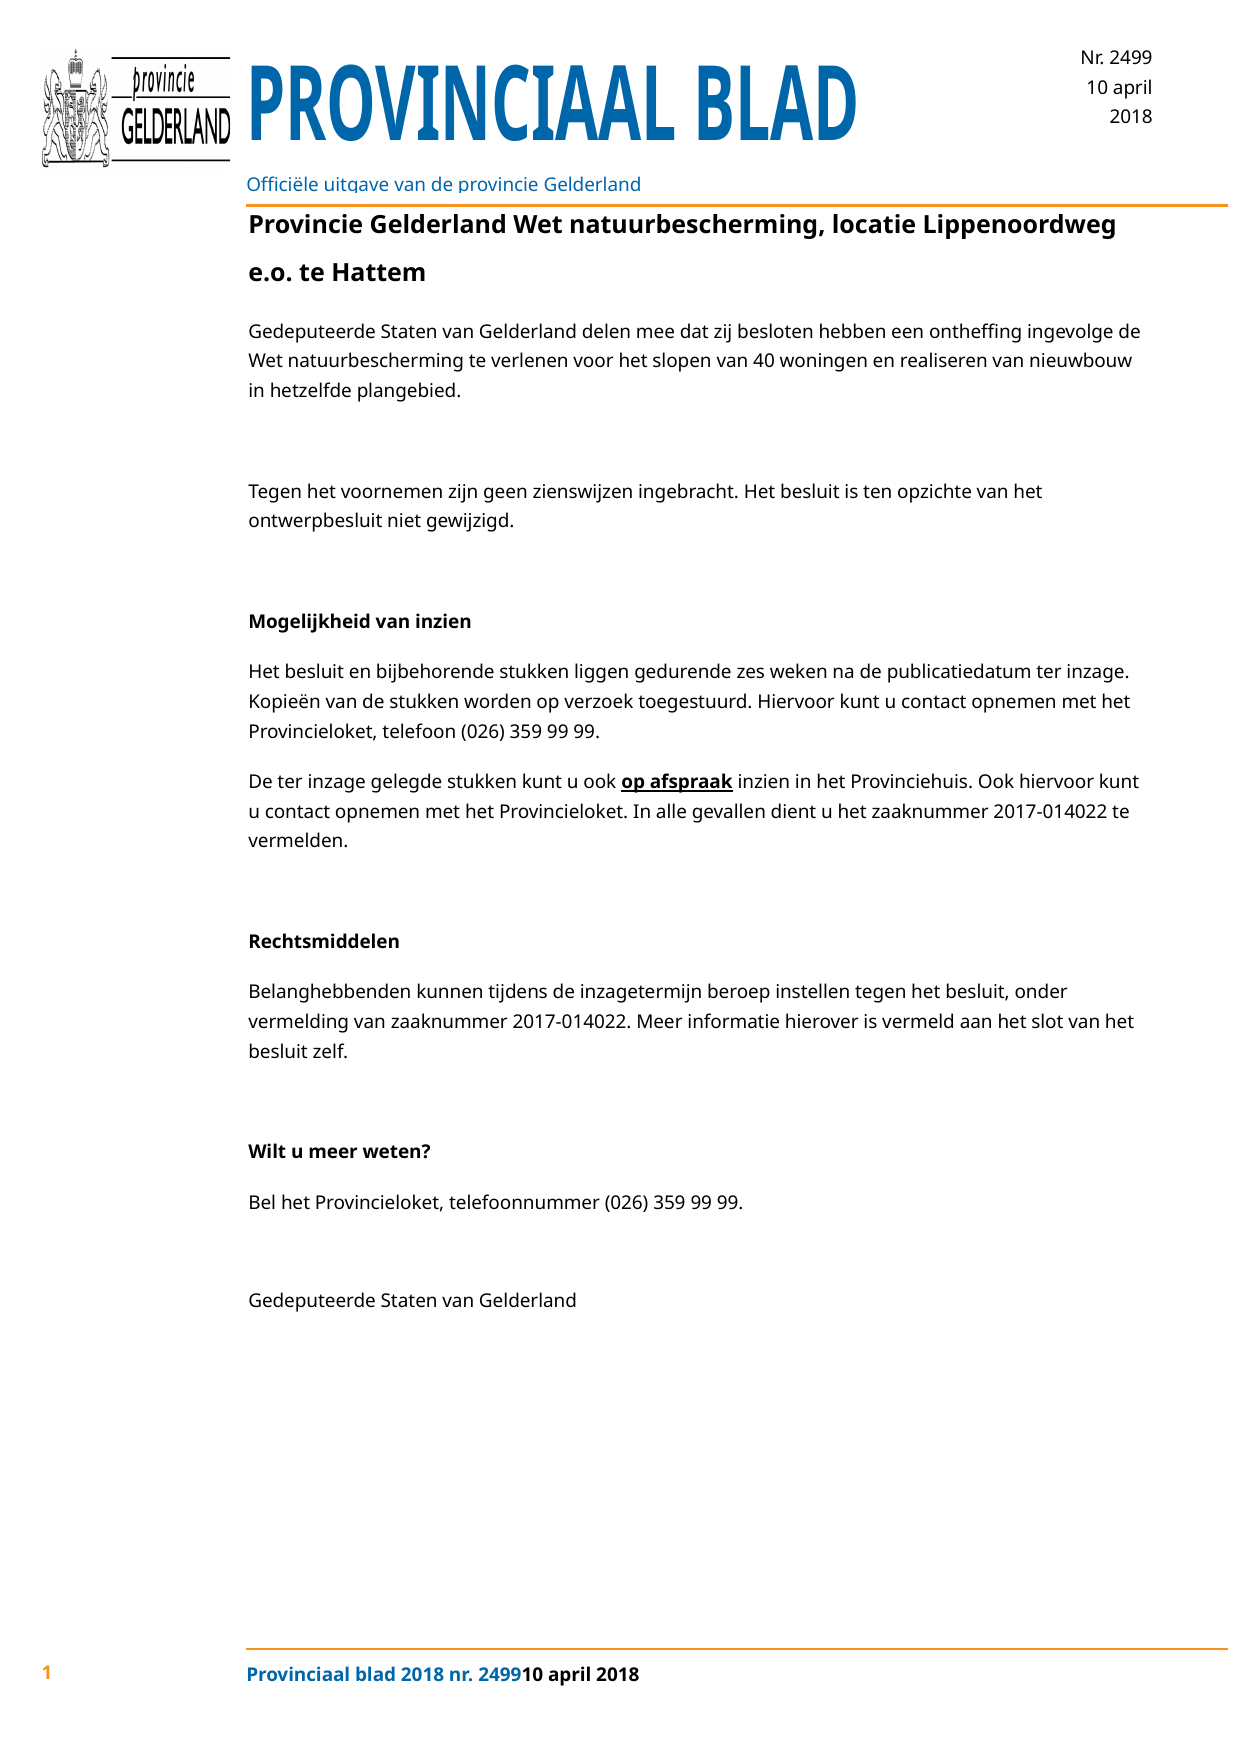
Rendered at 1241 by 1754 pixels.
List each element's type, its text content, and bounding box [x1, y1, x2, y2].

text Belanghebbenden kunnen tijdens de inzagetermijn beroep instellen tegen het besluit, onder vermelding van zaaknummer 2017-014022. Meer informatie hierover is vermeld aan het slot van het besluit zelf. [248, 979, 1152, 1064]
text Gedeputeerde Staten van Gelderland [248, 1287, 1152, 1313]
text Rechtsmiddelen [248, 928, 1152, 954]
text Wilt u meer weten? [248, 1139, 1152, 1164]
text Bel het Provincieloket, telefoonnummer (026) 359 99 99. [248, 1189, 1152, 1215]
text Het besluit en bijbehorende stukken liggen gedurende zes weken na de publicatiedatum ter inzage. Kopieën van de stukken worden op verzoek toegestuurd. Hiervoor kunt u contact opnemen met het Provincieloket, telefoon (026) 359 99 99. [248, 659, 1152, 744]
text Tegen het voornemen zijn geen zienswijzen ingebracht. Het besluit is ten opzichte van het ontwerpbesluit niet gewijzigd. [248, 478, 1152, 533]
text Provincie Gelderland Wet natuurbescherming, locatie Lippenoordweg e.o. te Hattem [248, 207, 1152, 288]
text De ter inzage gelegde stukken kunt u ook op afspraak inzien in het Provinciehuis. Ook hiervoor kunt u contact opnemen met het Provincieloket. In alle gevallen dient u het zaaknummer 2017-014022 te vermelden. [248, 768, 1152, 853]
text Gedeputeerde Staten van Gelderland delen mee dat zij besloten hebben een ontheffing ingevolge de Wet natuurbescherming te verlenen voor het slopen van 40 woningen en realiseren van nieuwbouw in hetzelfde plangebied. [248, 318, 1152, 403]
picture [41, 47, 231, 172]
text Mogelijkheid van inzien [248, 608, 1152, 634]
